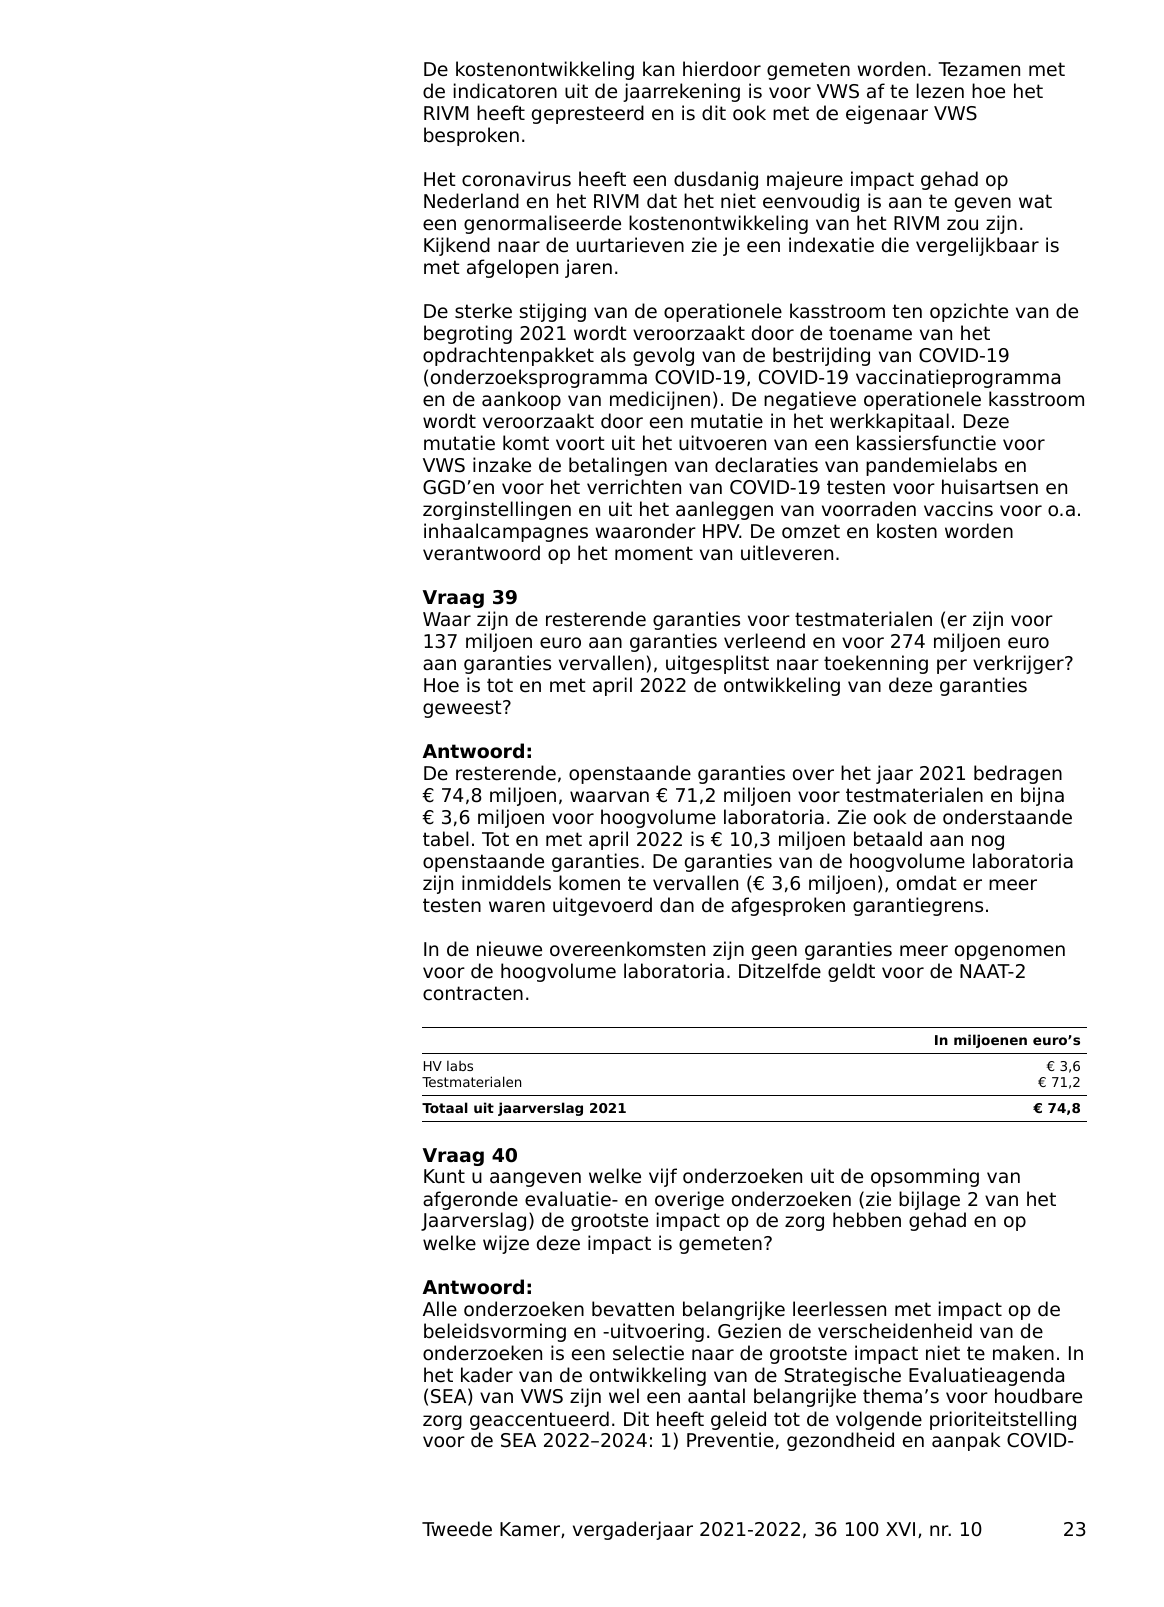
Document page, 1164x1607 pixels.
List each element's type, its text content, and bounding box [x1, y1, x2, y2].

subtitle Antwoord: [422, 1277, 1087, 1298]
text Het coronavirus heeft een dusdanig majeure impact gehad op Nederland en het RIVM dat het niet eenvoudig is aan te geven wat een genormaliseerde kostenontwikkeling van het RIVM zou zijn. Kijkend naar de uurtarieven zie je een indexatie die vergelijkbaar is met afgelopen jaren. [422, 169, 1087, 279]
table_cell Totaal uit jaarverslag 2021 [422, 1096, 754, 1121]
table_cell € 71,2 [754, 1075, 1087, 1095]
table_cell Testmaterialen [422, 1075, 754, 1095]
text De resterende, openstaande garanties over het jaar 2021 bedragen € 74,8 miljoen, waarvan € 71,2 miljoen voor testmaterialen en bijna € 3,6 miljoen voor hoogvolume laboratoria. Zie ook de onderstaande tabel. Tot en met april 2022 is € 10,3 miljoen betaald aan nog openstaande garanties. De garanties van de hoogvolume laboratoria zijn inmiddels komen te vervallen (€ 3,6 miljoen), omdat er meer testen waren uitgevoerd dan de afgesproken garantiegrens. [422, 763, 1087, 917]
table_cell HV labs [422, 1054, 754, 1075]
table_cell € 3,6 [754, 1054, 1087, 1075]
subtitle Vraag 39 [422, 587, 1087, 609]
subtitle Antwoord: [422, 741, 1087, 763]
subtitle Vraag 40 [422, 1144, 1087, 1166]
table_header [422, 1028, 754, 1053]
table_header In miljoenen euro’s [754, 1028, 1087, 1053]
text De kostenontwikkeling kan hierdoor gemeten worden. Tezamen met de indicatoren uit de jaarrekening is voor VWS af te lezen hoe het RIVM heeft gepresteerd en is dit ook met de eigenaar VWS besproken. [422, 59, 1087, 147]
text Kunt u aangeven welke vijf onderzoeken uit de opsomming van afgeronde evaluatie- en overige onderzoeken (zie bijlage 2 van het Jaarverslag) de grootste impact op de zorg hebben gehad en op welke wijze deze impact is gemeten? [422, 1166, 1087, 1254]
table_cell € 74,8 [754, 1096, 1087, 1121]
text De sterke stijging van de operationele kasstroom ten opzichte van de begroting 2021 wordt veroorzaakt door de toename van het opdrachtenpakket als gevolg van de bestrijding van COVID-19 (onderzoeksprogramma COVID-19, COVID-19 vaccinatieprogramma en de aankoop van medicijnen). De negatieve operationele kasstroom wordt veroorzaakt door een mutatie in het werkkapitaal. Deze mutatie komt voort uit het uitvoeren van een kassiersfunctie voor VWS inzake de betalingen van declaraties van pandemielabs en GGD’en voor het verrichten van COVID-19 testen voor huisartsen en zorginstellingen en uit het aanleggen van voorraden vaccins voor o.a. inhaalcampagnes waaronder HPV. De omzet en kosten worden verantwoord op het moment van uitleveren. [422, 301, 1087, 565]
text Waar zijn de resterende garanties voor testmaterialen (er zijn voor 137 miljoen euro aan garanties verleend en voor 274 miljoen euro aan garanties vervallen), uitgesplitst naar toekenning per verkrijger? Hoe is tot en met april 2022 de ontwikkeling van deze garanties geweest? [422, 609, 1087, 719]
text In de nieuwe overeenkomsten zijn geen garanties meer opgenomen voor de hoogvolume laboratoria. Ditzelfde geldt voor de NAAT-2 contracten. [422, 939, 1087, 1005]
text Alle onderzoeken bevatten belangrijke leerlessen met impact op de beleidsvorming en -uitvoering. Gezien de verscheidenheid van de onderzoeken is een selectie naar de grootste impact niet te maken. In het kader van de ontwikkeling van de Strategische Evaluatieagenda (SEA) van VWS zijn wel een aantal belangrijke thema’s voor houdbare zorg geaccentueerd. Dit heeft geleid tot de volgende prioriteitstelling voor de SEA 2022–2024: 1) Preventie, gezondheid en aanpak COVID- [422, 1298, 1087, 1452]
